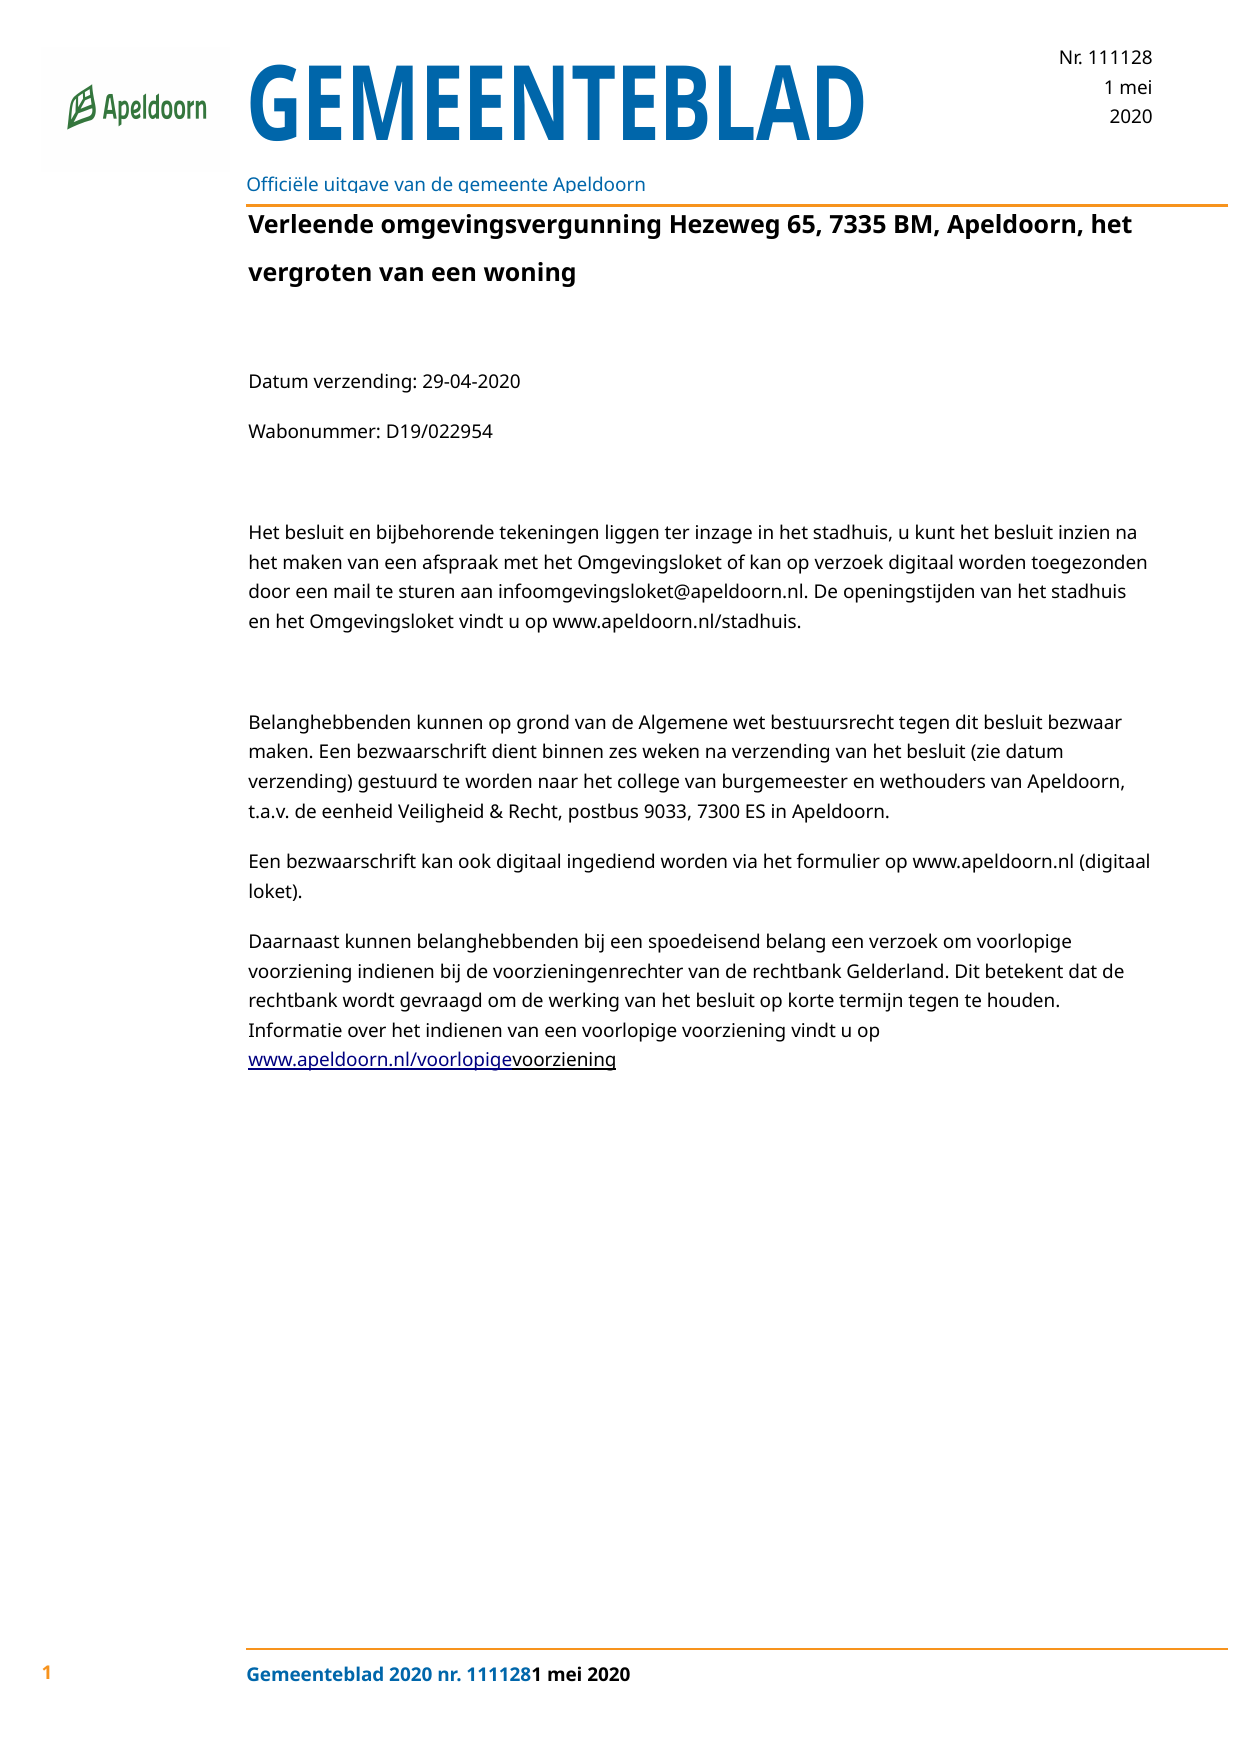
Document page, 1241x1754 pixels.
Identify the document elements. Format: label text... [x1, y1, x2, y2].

text Datum verzending: 29-04-2020 [248, 368, 1152, 394]
text Belanghebbenden kunnen op grond van de Algemene wet bestuursrecht tegen dit besluit bezwaar maken. Een bezwaarschrift dient binnen zes weken na verzending van het besluit (zie datum verzending) gestuurd te worden naar het college van burgemeester en wethouders van Apeldoorn, t.a.v. de eenheid Veiligheid & Recht, postbus 9033, 7300 ES in Apeldoorn. [248, 709, 1152, 824]
text Daarnaast kunnen belanghebbenden bij een spoedeisend belang een verzoek om voorlopige voorziening indienen bij de voorzieningenrechter van de rechtbank Gelderland. Dit betekent dat de rechtbank wordt gevraagd om de werking van het besluit op korte termijn tegen te houden. Informatie over het indienen van een voorlopige voorziening vindt u op www.apeldoorn.nl/voorlopigevoorziening [248, 928, 1152, 1072]
text Wabonummer: D19/022954 [248, 419, 1152, 444]
text Het besluit en bijbehorende tekeningen liggen ter inzage in het stadhuis, u kunt het besluit inzien na het maken van een afspraak met het Omgevingsloket of kan op verzoek digitaal worden toegezonden door een mail te sturen aan infoomgevingsloket@apeldoorn.nl. De openingstijden van het stadhuis en het Omgevingsloket vindt u op www.apeldoorn.nl/stadhuis. [248, 519, 1152, 634]
text Verleende omgevingsvergunning Hezeweg 65, 7335 BM, Apeldoorn, het vergroten van een woning [248, 207, 1152, 288]
picture [41, 47, 231, 172]
text Een bezwaarschrift kan ook digitaal ingediend worden via het formulier op www.apeldoorn.nl (digitaal loket). [248, 848, 1152, 904]
